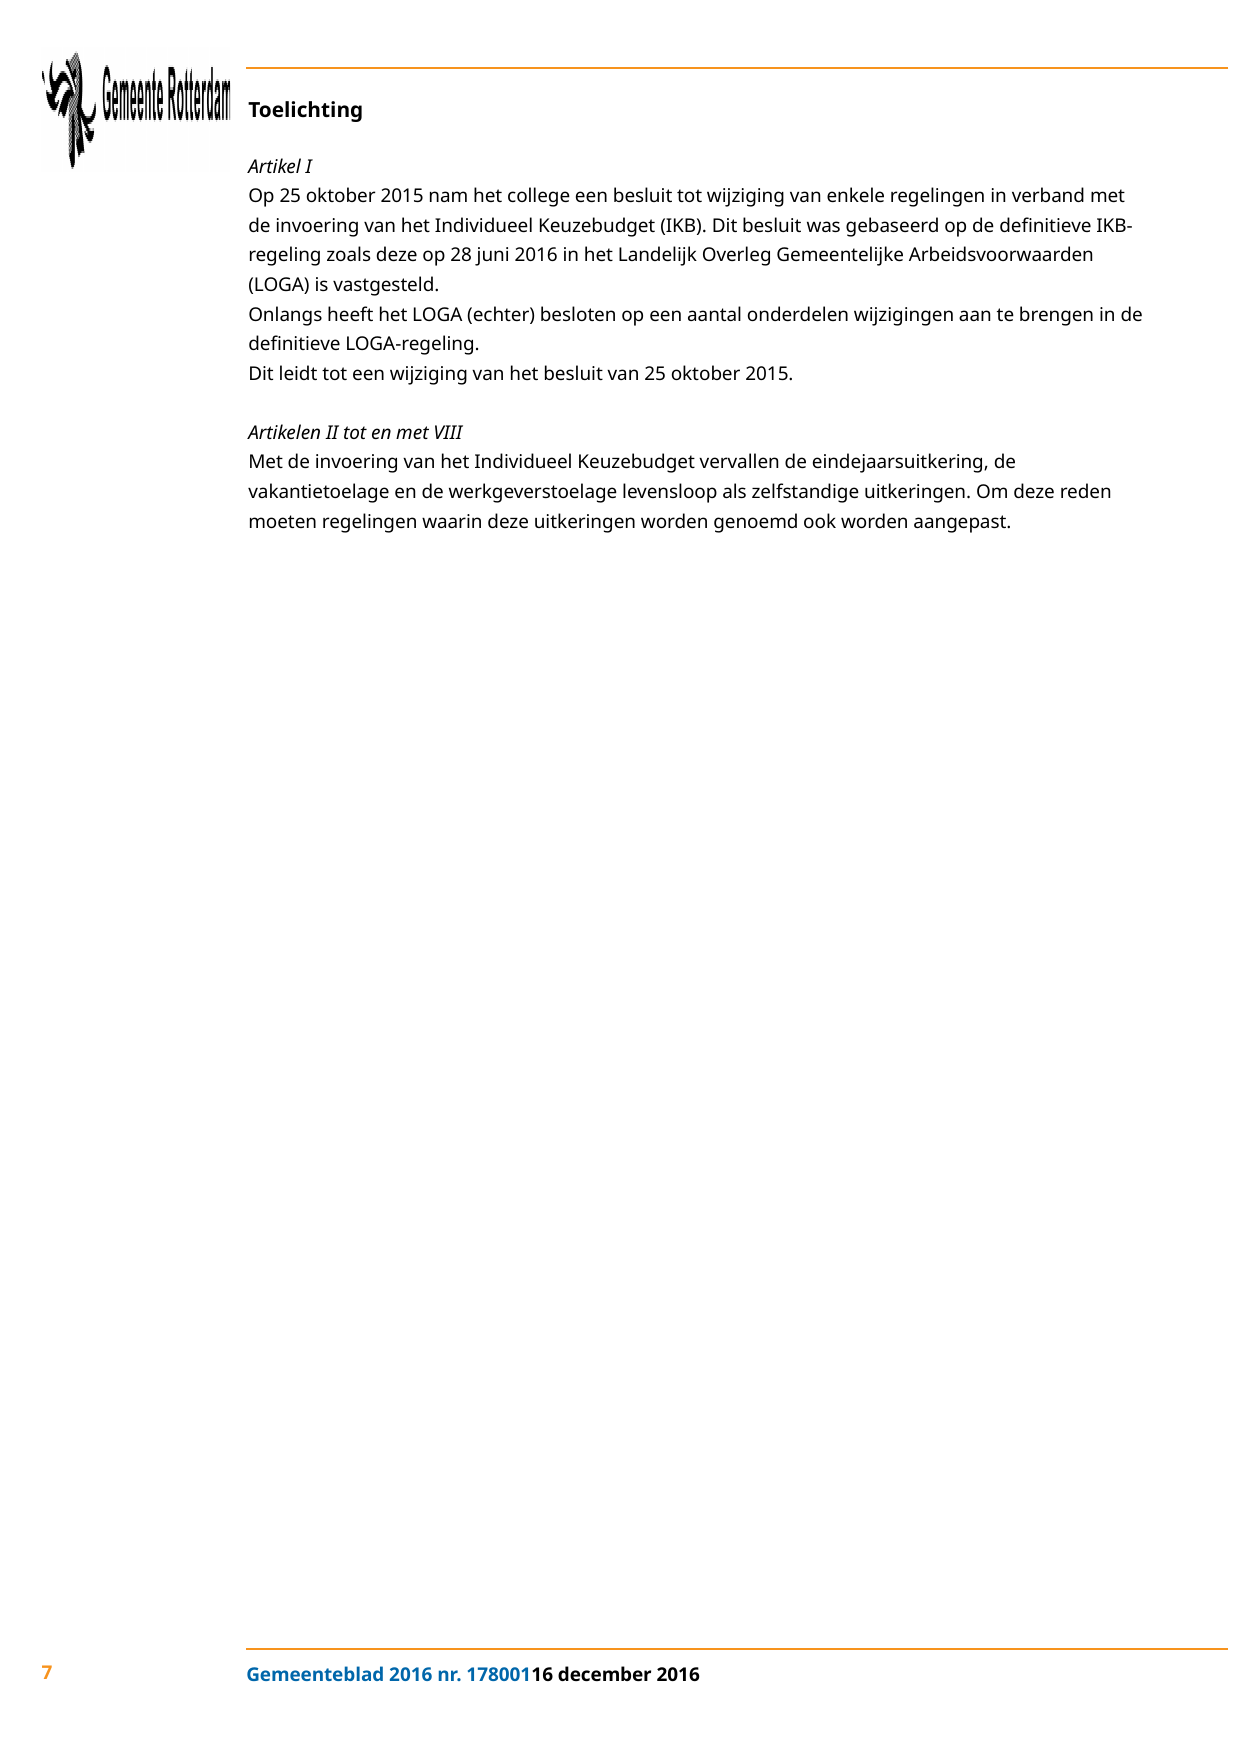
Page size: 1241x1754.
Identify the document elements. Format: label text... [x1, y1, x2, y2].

text Onlangs heeft het LOGA (echter) besloten op een aantal onderdelen wijzigingen aan te brengen in de definitieve LOGA-regeling. [248, 301, 1152, 356]
text Dit leidt tot een wijziging van het besluit van 25 oktober 2015. [248, 360, 1152, 386]
text Op 25 oktober 2015 nam het college een besluit tot wijziging van enkele regelingen in verband met de invoering van het Individueel Keuzebudget (IKB). Dit besluit was gebaseerd op de definitieve IKB-regeling zoals deze op 28 juni 2016 in het Landelijk Overleg Gemeentelijke Arbeidsvoorwaarden (LOGA) is vastgesteld. [248, 182, 1152, 297]
text Met de invoering van het Individueel Keuzebudget vervallen de eindejaarsuitkering, de vakantietoelage en de werkgeverstoelage levensloop als zelfstandige uitkeringen. Om deze reden moeten regelingen waarin deze uitkeringen worden genoemd ook worden aangepast. [248, 449, 1152, 534]
text Artikelen II tot en met VIII [248, 419, 1152, 445]
picture [41, 47, 231, 172]
text Toelichting [248, 95, 1152, 123]
text Artikel I [248, 153, 1152, 179]
